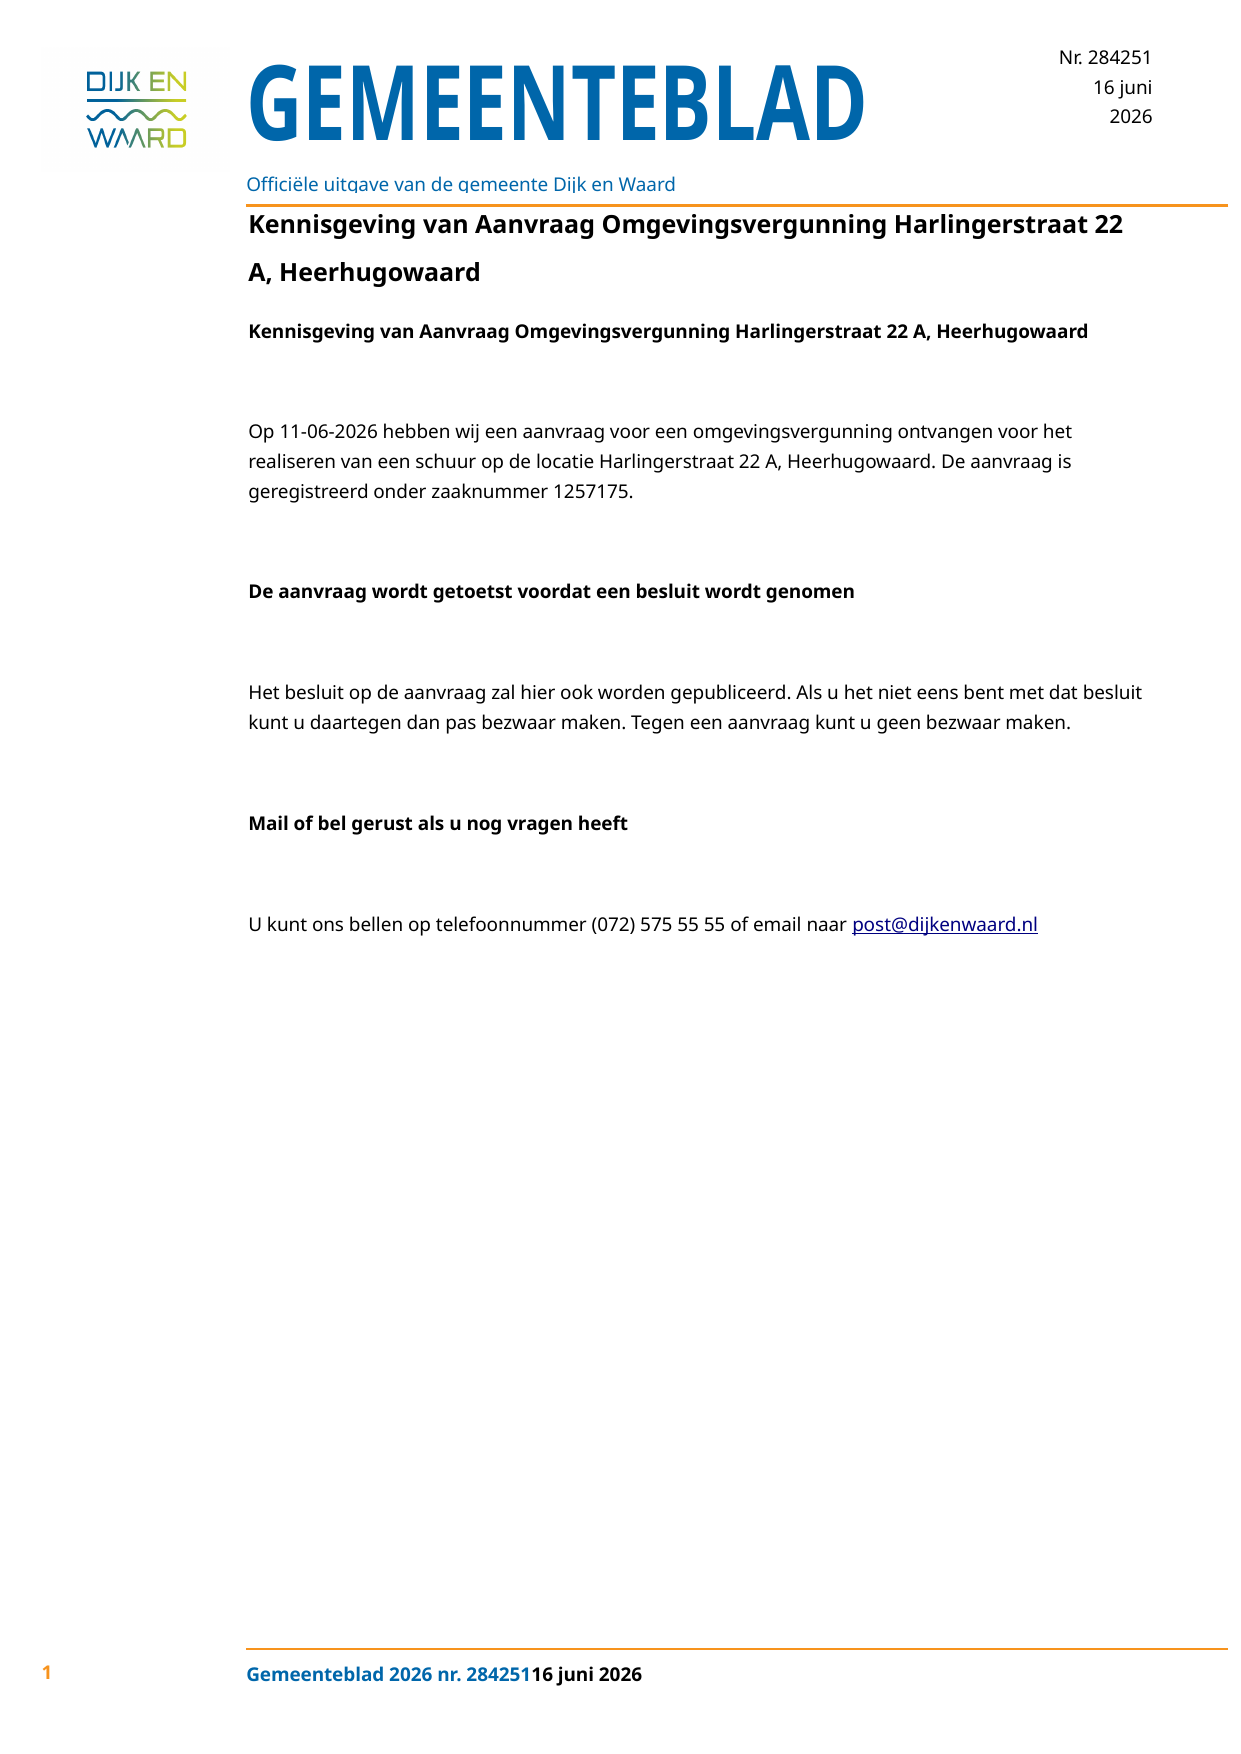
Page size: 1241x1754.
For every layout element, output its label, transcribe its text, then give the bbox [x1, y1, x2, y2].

text Mail of bel gerust als u nog vragen heeft [248, 810, 1152, 836]
text De aanvraag wordt getoetst voordat een besluit wordt genomen [248, 579, 1152, 604]
text Kennisgeving van Aanvraag Omgevingsvergunning Harlingerstraat 22 A, Heerhugowaard [248, 318, 1152, 344]
picture [41, 47, 231, 172]
text Het besluit op de aanvraag zal hier ook worden gepubliceerd. Als u het niet eens bent met dat besluit kunt u daartegen dan pas bezwaar maken. Tegen een aanvraag kunt u geen bezwaar maken. [248, 679, 1152, 735]
text Op 11-06-2026 hebben wij een aanvraag voor een omgevingsvergunning ontvangen voor het realiseren van een schuur op de locatie Harlingerstraat 22 A, Heerhugowaard. De aanvraag is geregistreerd onder zaaknummer 1257175. [248, 419, 1152, 504]
text Kennisgeving van Aanvraag Omgevingsvergunning Harlingerstraat 22 A, Heerhugowaard [248, 207, 1152, 288]
text U kunt ons bellen op telefoonnummer (072) 575 55 55 of email naar post@dijkenwaard.nl [248, 911, 1152, 937]
